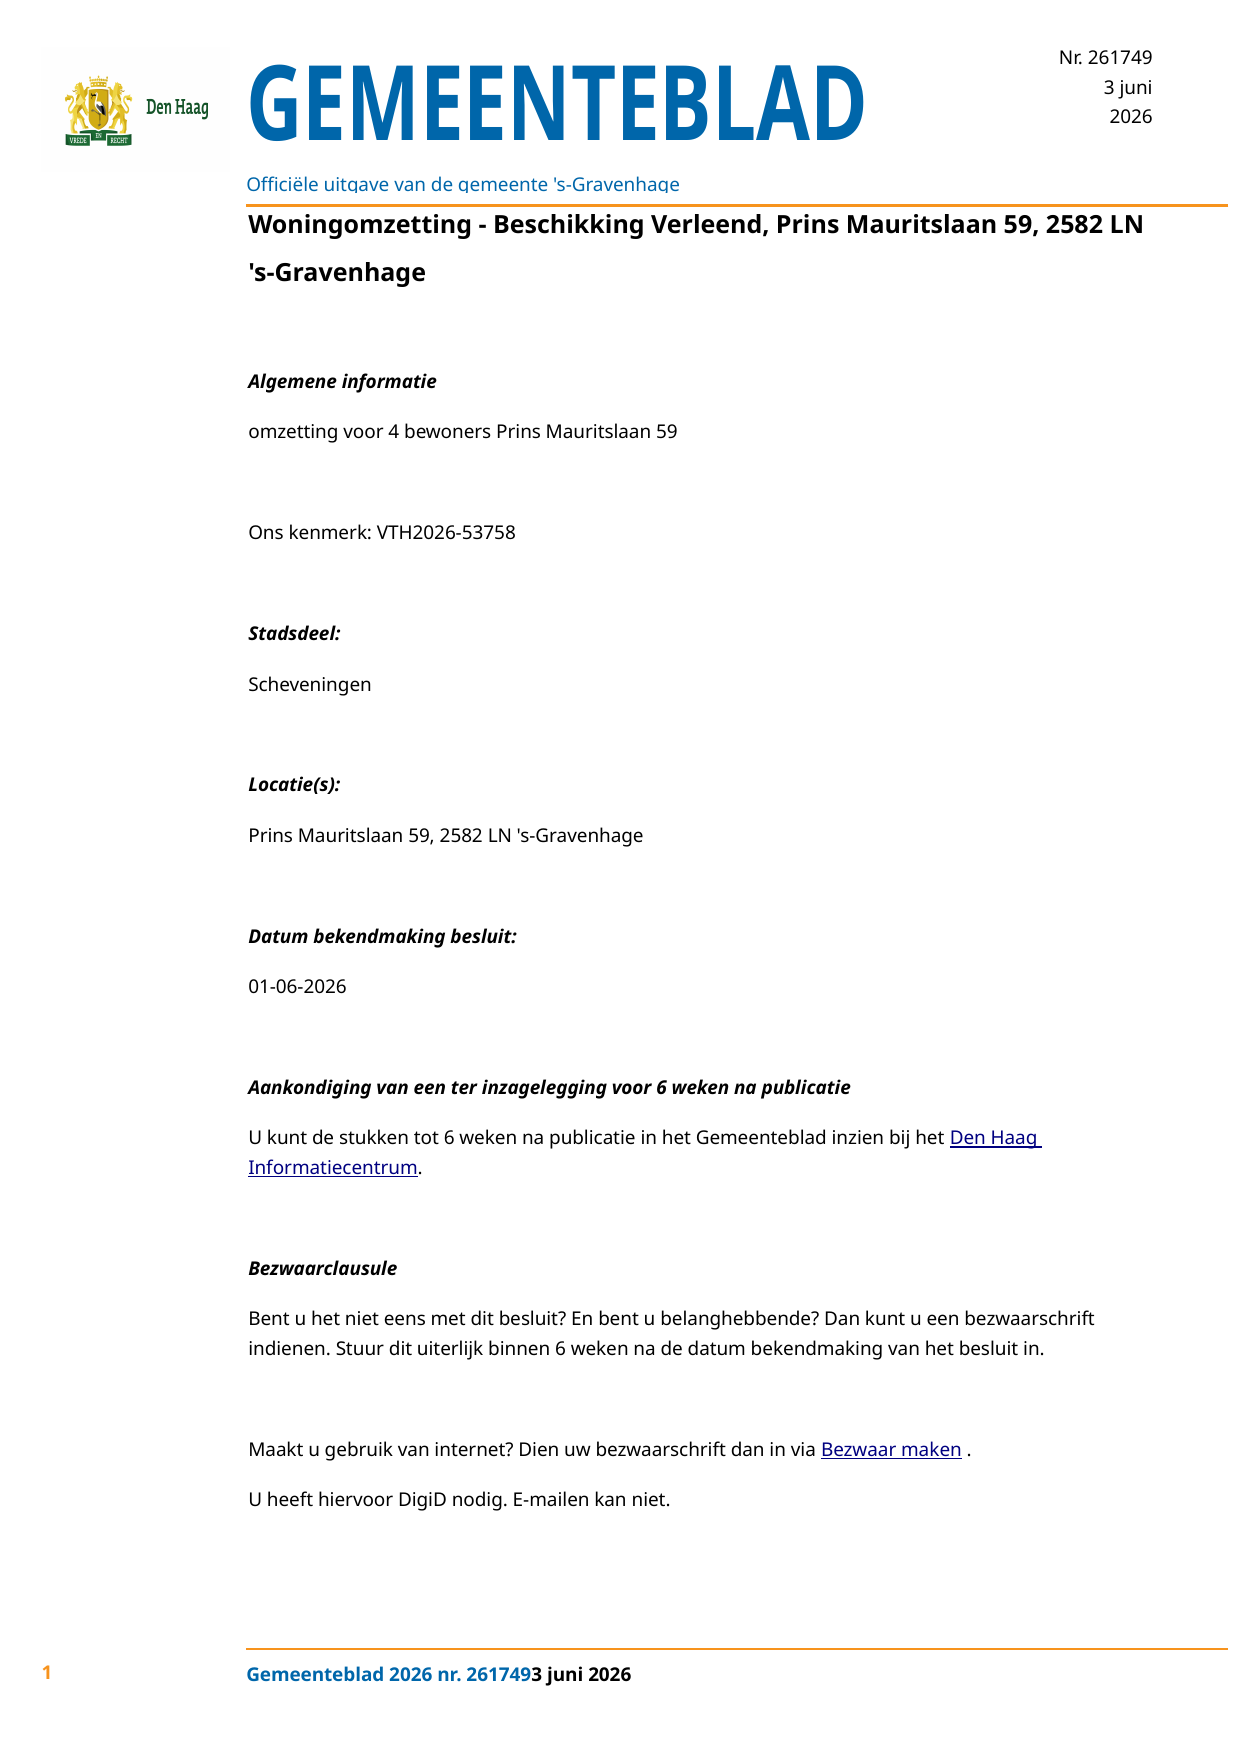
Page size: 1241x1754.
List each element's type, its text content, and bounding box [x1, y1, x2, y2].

text Stadsdeel: [248, 620, 1152, 646]
text Woningomzetting - Beschikking Verleend, Prins Mauritslaan 59, 2582 LN 's-Gravenhage [248, 207, 1152, 288]
text Maakt u gebruik van internet? Dien uw bezwaarschrift dan in via Bezwaar maken . [248, 1436, 1152, 1462]
text Scheveningen [248, 671, 1152, 697]
text Bent u het niet eens met dit besluit? En bent u belanghebbende? Dan kunt u een bezwaarschrift indienen. Stuur dit uiterlijk binnen 6 weken na de datum bekendmaking van het besluit in. [248, 1305, 1152, 1361]
text U kunt de stukken tot 6 weken na publicatie in het Gemeenteblad inzien bij het Den Haag Informatiecentrum. [248, 1124, 1152, 1180]
text Prins Mauritslaan 59, 2582 LN 's-Gravenhage [248, 822, 1152, 848]
text Locatie(s): [248, 772, 1152, 797]
text Datum bekendmaking besluit: [248, 923, 1152, 949]
text Aankondiging van een ter inzagelegging voor 6 weken na publicatie [248, 1074, 1152, 1100]
text Algemene informatie [248, 368, 1152, 394]
text Ons kenmerk: VTH2026-53758 [248, 519, 1152, 545]
text omzetting voor 4 bewoners Prins Mauritslaan 59 [248, 419, 1152, 444]
picture [41, 47, 231, 172]
text 01-06-2026 [248, 973, 1152, 999]
text Bezwaarclausule [248, 1255, 1152, 1281]
text U heeft hiervoor DigiD nodig. E-mailen kan niet. [248, 1486, 1152, 1512]
